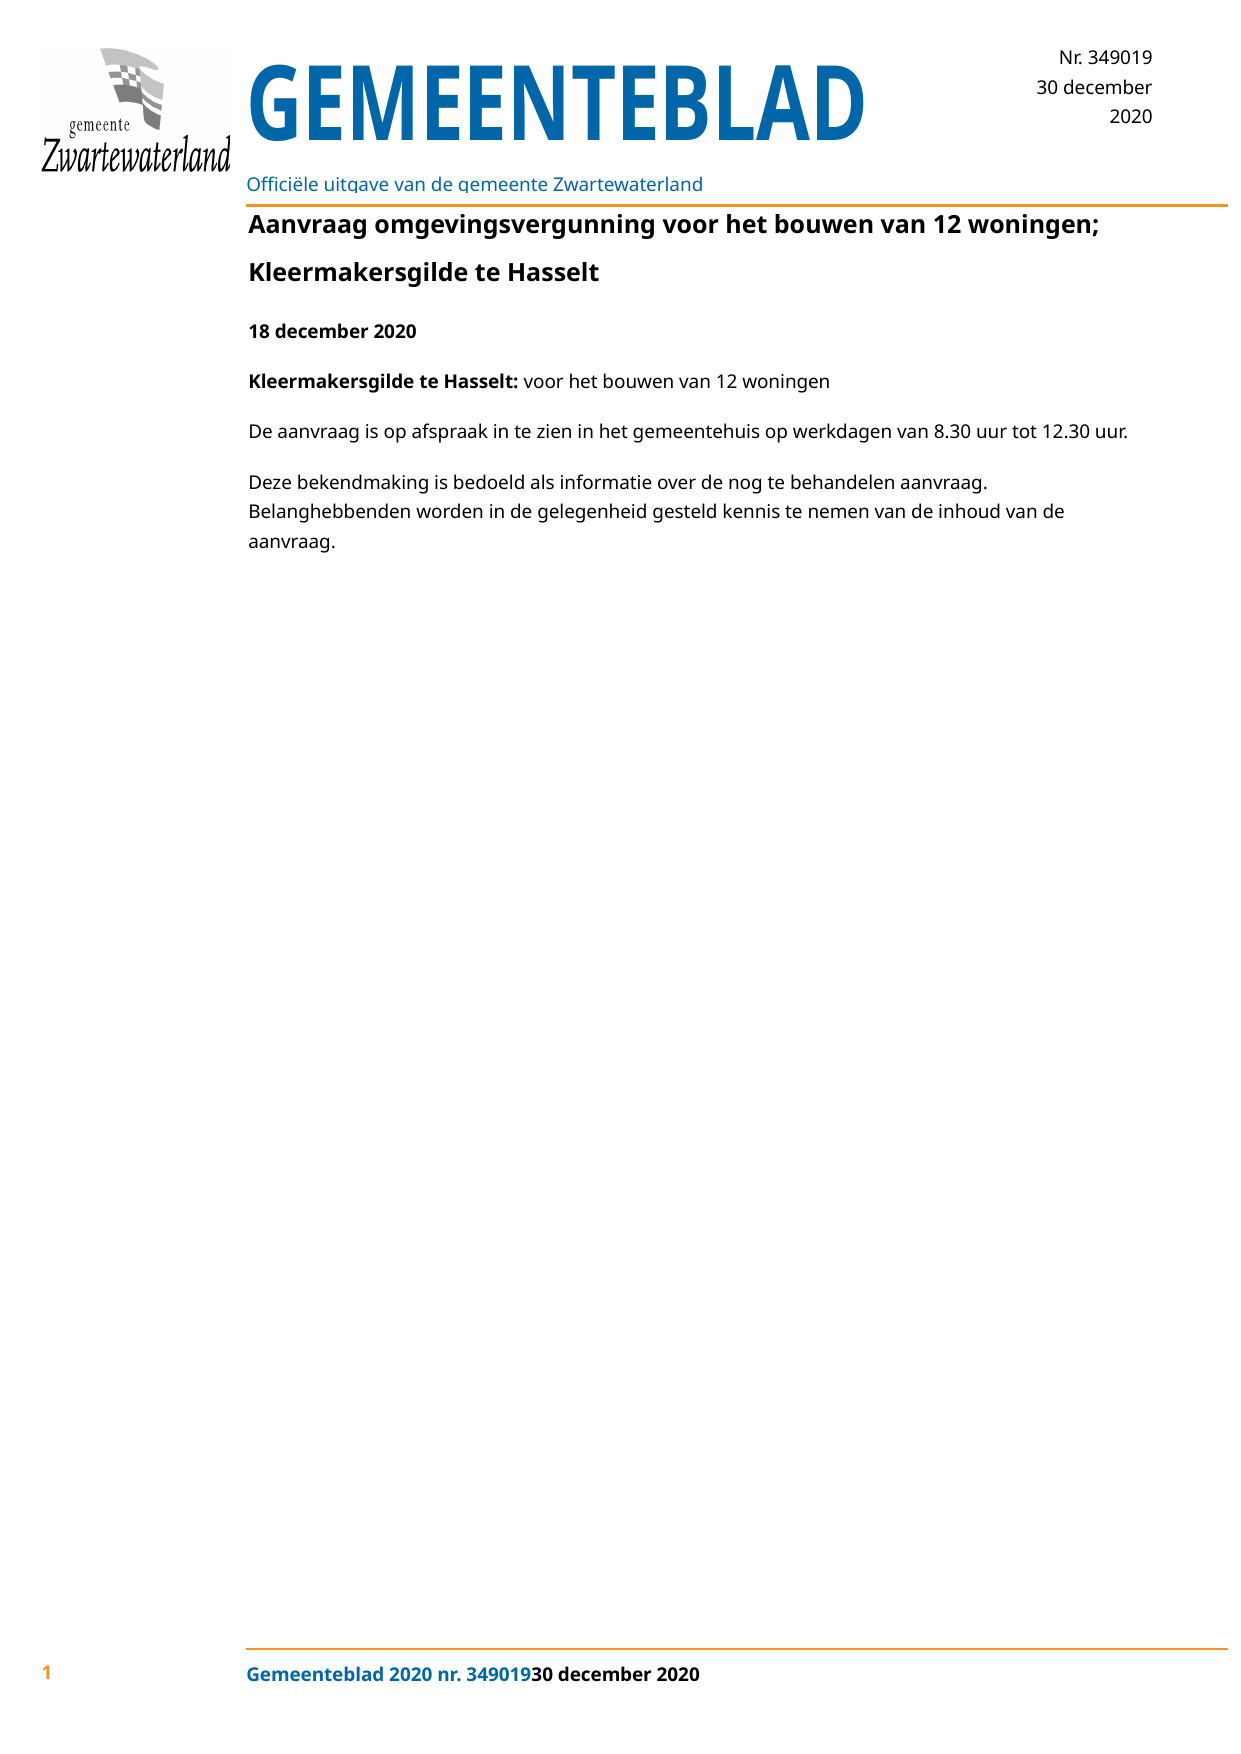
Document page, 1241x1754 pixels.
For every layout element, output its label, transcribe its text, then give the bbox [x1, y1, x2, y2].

text De aanvraag is op afspraak in te zien in het gemeentehuis op werkdagen van 8.30 uur tot 12.30 uur. [248, 419, 1152, 444]
text Aanvraag omgevingsvergunning voor het bouwen van 12 woningen; Kleermakersgilde te Hasselt [248, 207, 1152, 288]
text 18 december 2020 [248, 318, 1152, 344]
text Deze bekendmaking is bedoeld als informatie over de nog te behandelen aanvraag. Belanghebbenden worden in de gelegenheid gesteld kennis te nemen van de inhoud van de aanvraag. [248, 469, 1152, 554]
text Kleermakersgilde te Hasselt: voor het bouwen van 12 woningen [248, 368, 1152, 394]
picture [41, 47, 231, 172]
